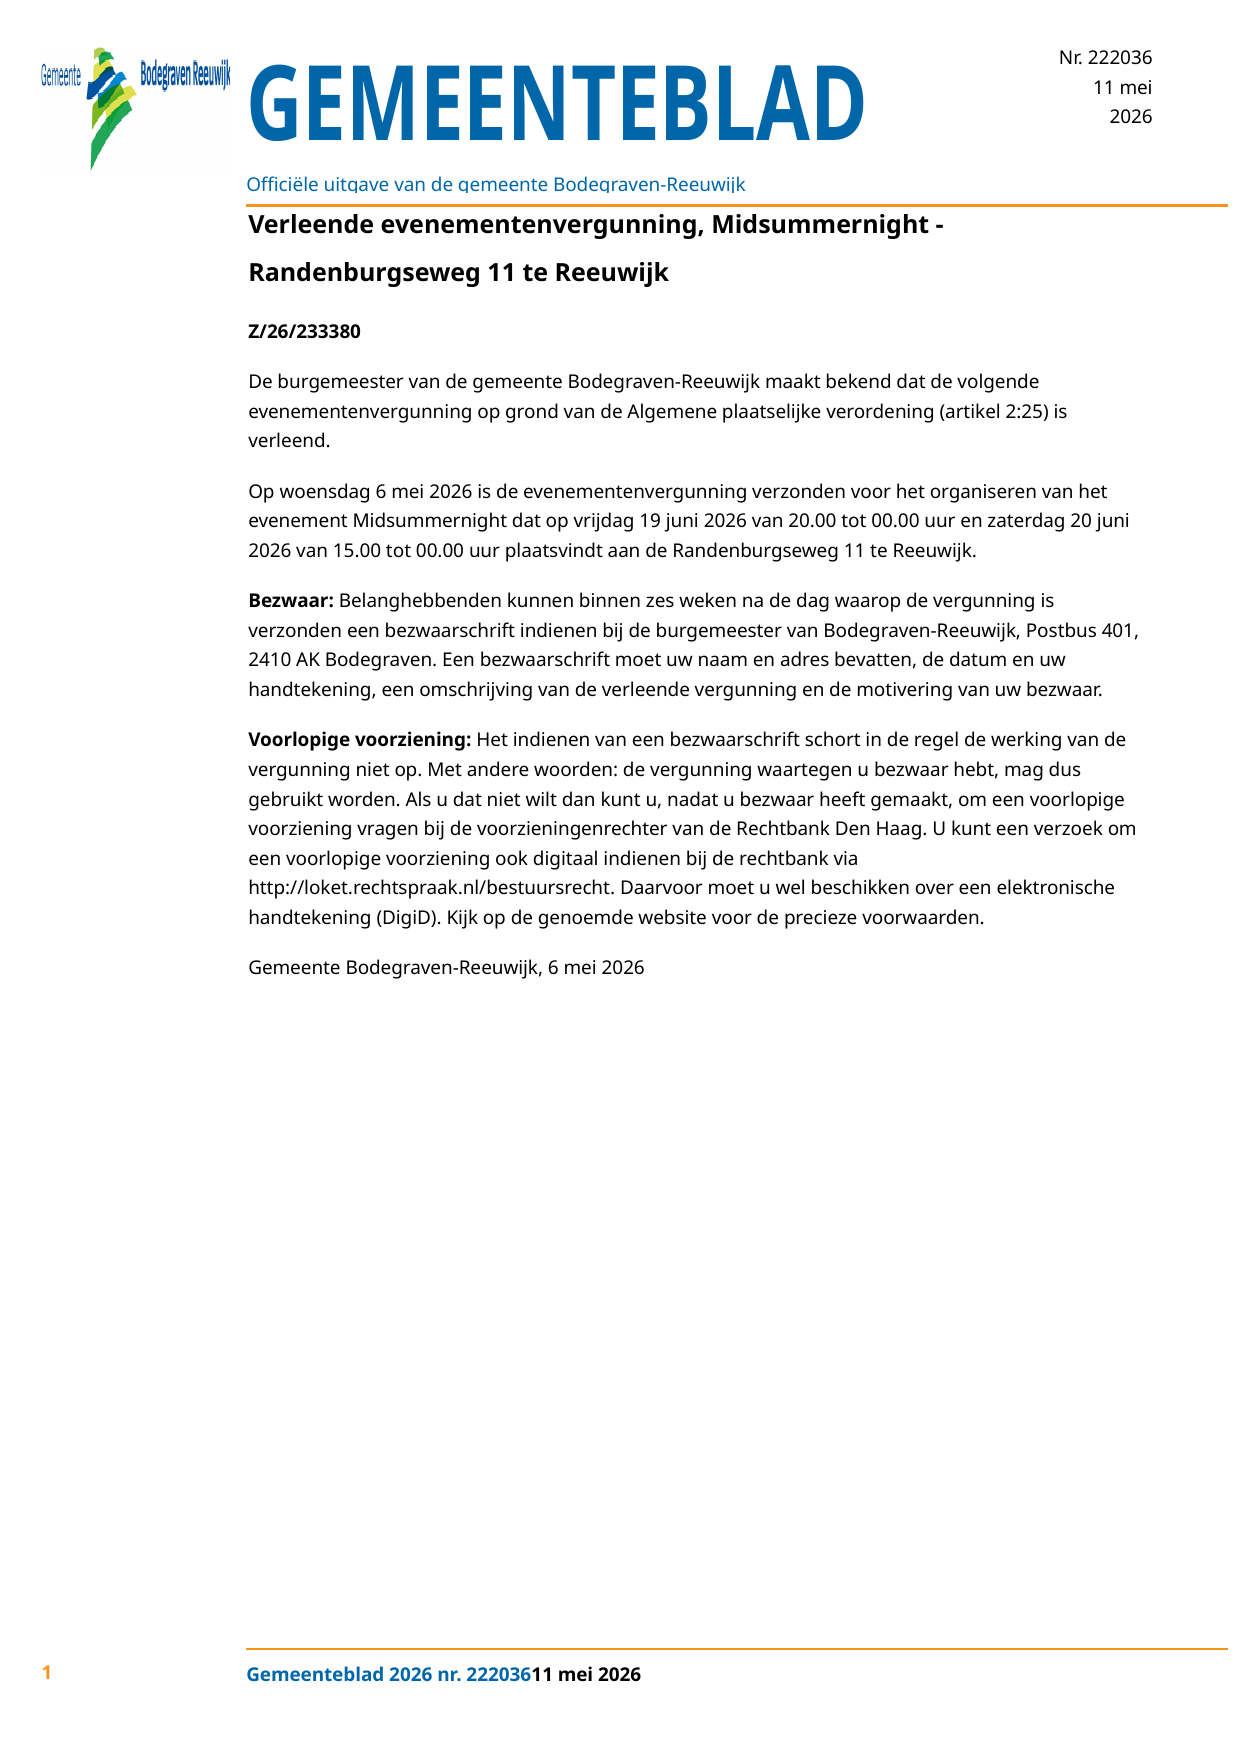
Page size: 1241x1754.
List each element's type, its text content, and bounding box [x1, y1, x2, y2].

text Op woensdag 6 mei 2026 is de evenementenvergunning verzonden voor het organiseren van het evenement Midsummernight dat op vrijdag 19 juni 2026 van 20.00 tot 00.00 uur en zaterdag 20 juni 2026 van 15.00 tot 00.00 uur plaatsvindt aan de Randenburgseweg 11 te Reeuwijk. [248, 478, 1152, 563]
text Voorlopige voorziening: Het indienen van een bezwaarschrift schort in de regel de werking van de vergunning niet op. Met andere woorden: de vergunning waartegen u bezwaar hebt, mag dus gebruikt worden. Als u dat niet wilt dan kunt u, nadat u bezwaar heeft gemaakt, om een voorlopige voorziening vragen bij de voorzieningenrechter van de Rechtbank Den Haag. U kunt een verzoek om een voorlopige voorziening ook digitaal indienen bij de rechtbank via http://loket.rechtspraak.nl/bestuursrecht. Daarvoor moet u wel beschikken over een elektronische handtekening (DigiD). Kijk op de genoemde website voor de precieze voorwaarden. [248, 727, 1152, 930]
text Verleende evenementenvergunning, Midsummernight - Randenburgseweg 11 te Reeuwijk [248, 207, 1152, 288]
text Bezwaar: Belanghebbenden kunnen binnen zes weken na de dag waarop de vergunning is verzonden een bezwaarschrift indienen bij de burgemeester van Bodegraven-Reeuwijk, Postbus 401, 2410 AK Bodegraven. Een bezwaarschrift moet uw naam en adres bevatten, de datum en uw handtekening, een omschrijving van de verleende vergunning en de motivering van uw bezwaar. [248, 587, 1152, 702]
text Gemeente Bodegraven-Reeuwijk, 6 mei 2026 [248, 954, 1152, 980]
picture [41, 47, 231, 172]
text De burgemeester van de gemeente Bodegraven-Reeuwijk maakt bekend dat de volgende evenementenvergunning op grond van de Algemene plaatselijke verordening (artikel 2:25) is verleend. [248, 368, 1152, 453]
text Z/26/233380 [248, 318, 1152, 344]
